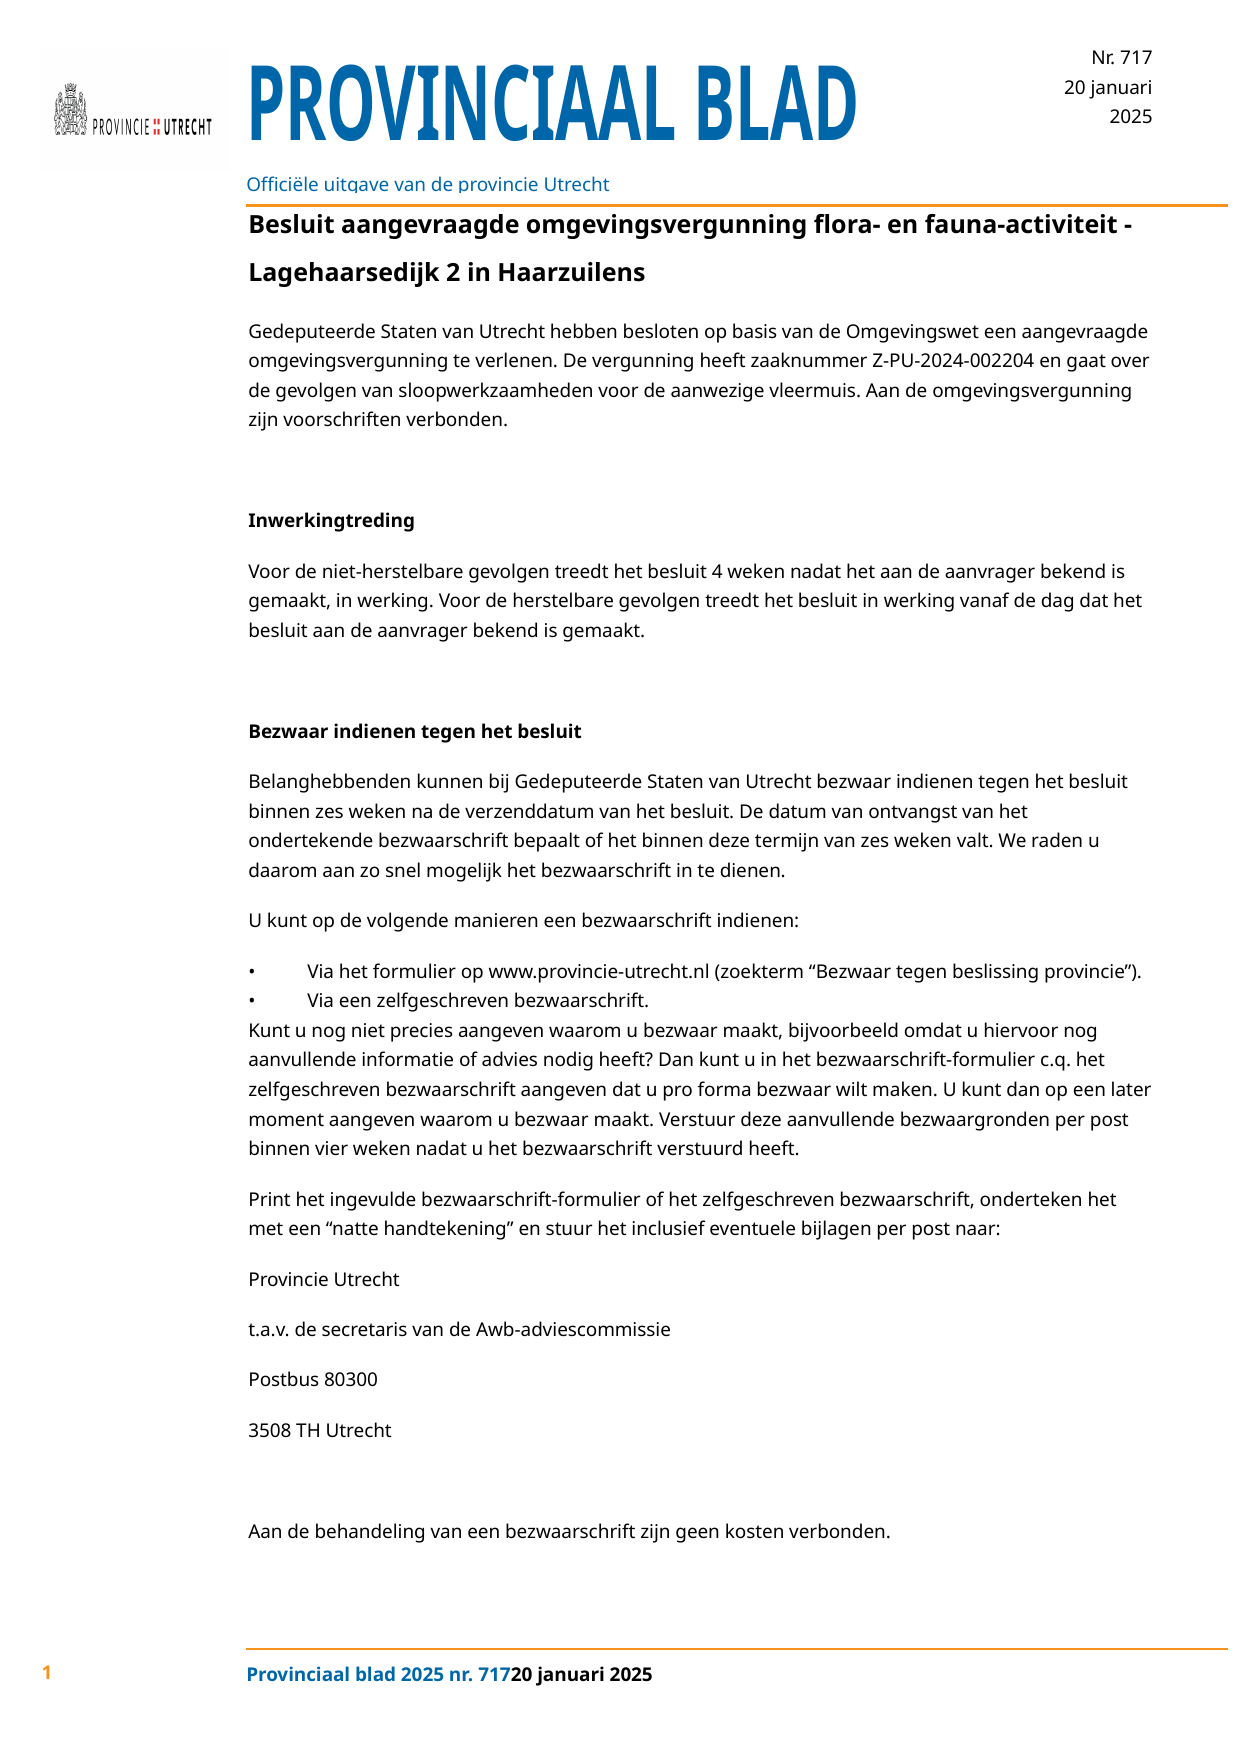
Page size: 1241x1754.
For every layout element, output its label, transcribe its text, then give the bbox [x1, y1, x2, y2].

list Via het formulier op www.provincie-utrecht.nl (zoekterm “Bezwaar tegen beslissing provincie”). [248, 958, 1152, 984]
text Print het ingevulde bezwaarschrift-formulier of het zelfgeschreven bezwaarschrift, onderteken het met een “natte handtekening” en stuur het inclusief eventuele bijlagen per post naar: [248, 1186, 1152, 1241]
text Postbus 80300 [248, 1367, 1152, 1392]
text Aan de behandeling van een bezwaarschrift zijn geen kosten verbonden. [248, 1518, 1152, 1544]
text U kunt op de volgende manieren een bezwaarschrift indienen: [248, 907, 1152, 933]
text Bezwaar indienen tegen het besluit [248, 718, 1152, 744]
text Provincie Utrecht [248, 1266, 1152, 1292]
text Voor de niet-herstelbare gevolgen treedt het besluit 4 weken nadat het aan de aanvrager bekend is gemaakt, in werking. Voor de herstelbare gevolgen treedt het besluit in werking vanaf de dag dat het besluit aan de aanvrager bekend is gemaakt. [248, 558, 1152, 643]
picture [41, 47, 231, 172]
text Belanghebbenden kunnen bij Gedeputeerde Staten van Utrecht bezwaar indienen tegen het besluit binnen zes weken na de verzenddatum van het besluit. De datum van ontvangst van het ondertekende bezwaarschrift bepaalt of het binnen deze termijn van zes weken valt. We raden u daarom aan zo snel mogelijk het bezwaarschrift in te dienen. [248, 768, 1152, 883]
text t.a.v. de secretaris van de Awb-adviescommissie [248, 1316, 1152, 1342]
text Gedeputeerde Staten van Utrecht hebben besloten op basis van de Omgevingswet een aangevraagde omgevingsvergunning te verlenen. De vergunning heeft zaaknummer Z-PU-2024-002204 en gaat over de gevolgen van sloopwerkzaamheden voor de aanwezige vleermuis. Aan de omgevingsvergunning zijn voorschriften verbonden. [248, 318, 1152, 432]
list Via een zelfgeschreven bezwaarschrift. [248, 987, 1152, 1013]
text Inwerkingtreding [248, 507, 1152, 533]
text Besluit aangevraagde omgevingsvergunning flora- en fauna-activiteit - Lagehaarsedijk 2 in Haarzuilens [248, 207, 1152, 288]
text Kunt u nog niet precies aangeven waarom u bezwaar maakt, bijvoorbeeld omdat u hiervoor nog aanvullende informatie of advies nodig heeft? Dan kunt u in het bezwaarschrift-formulier c.q. het zelfgeschreven bezwaarschrift aangeven dat u pro forma bezwaar wilt maken. U kunt dan op een later moment aangeven waarom u bezwaar maakt. Verstuur deze aanvullende bezwaargronden per post binnen vier weken nadat u het bezwaarschrift verstuurd heeft. [248, 1017, 1152, 1161]
text 3508 TH Utrecht [248, 1417, 1152, 1443]
